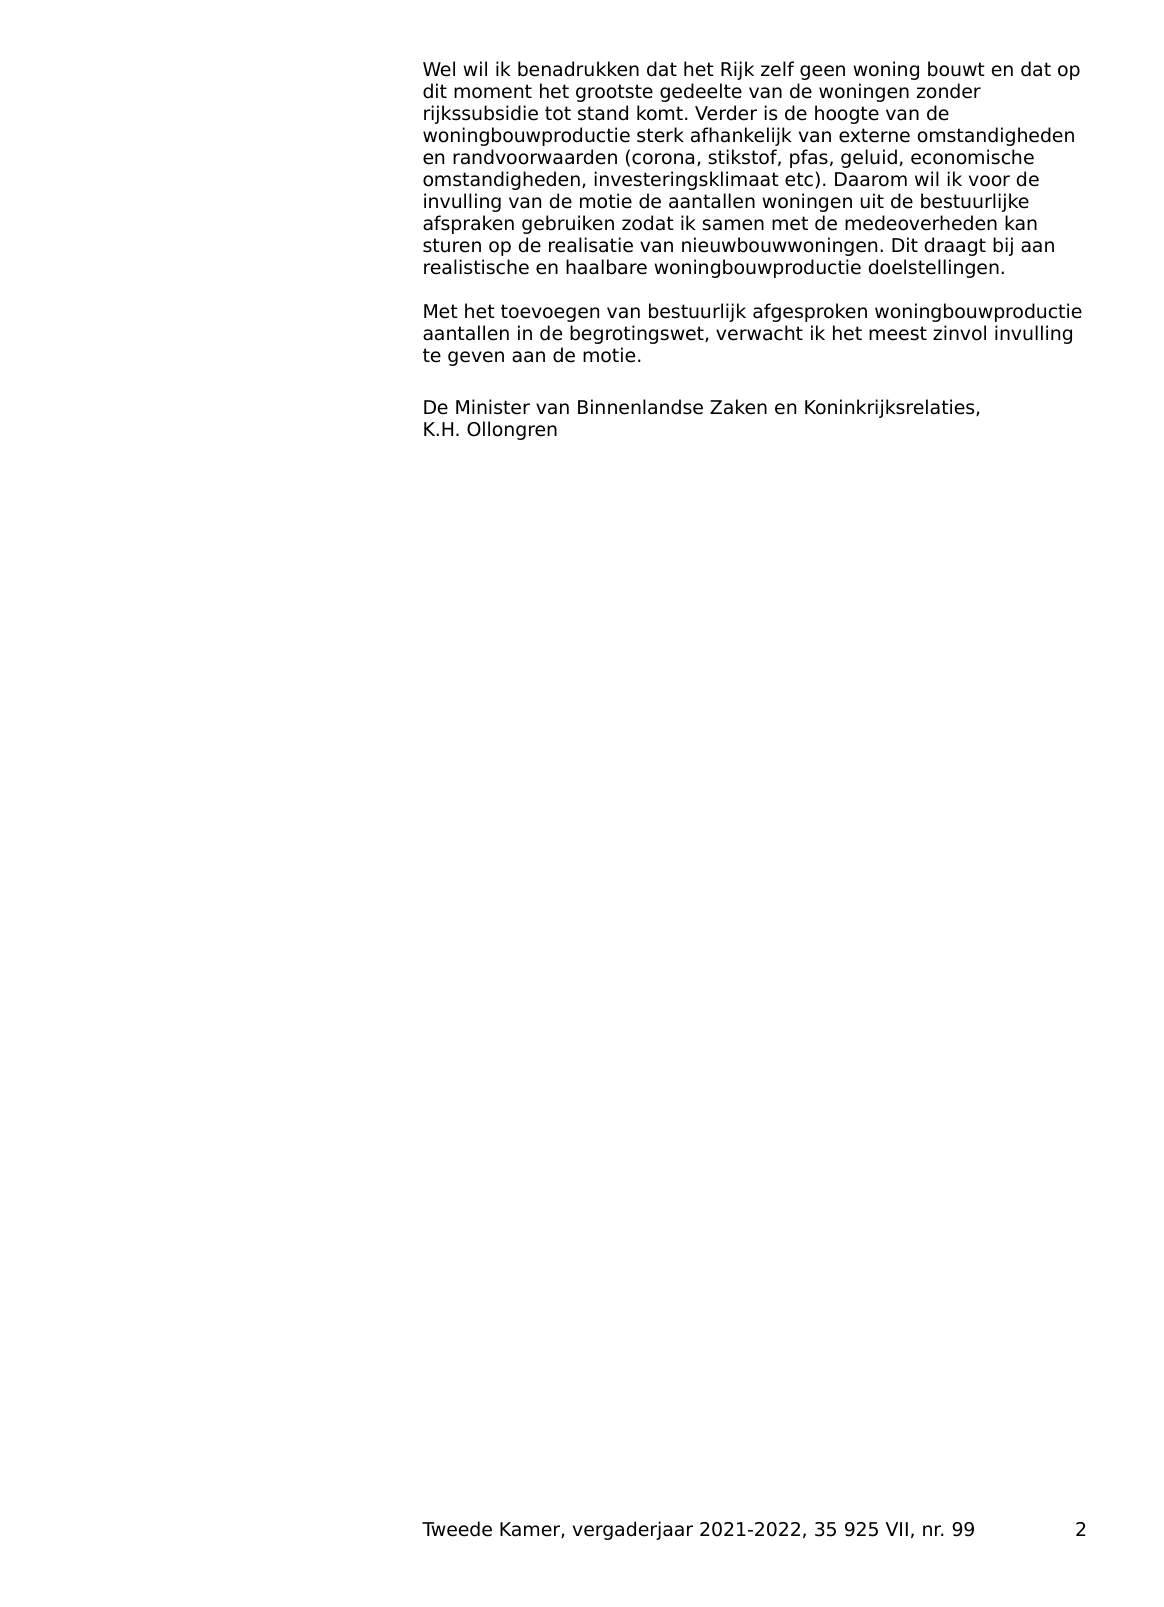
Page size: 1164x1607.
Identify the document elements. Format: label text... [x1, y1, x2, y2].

text Wel wil ik benadrukken dat het Rijk zelf geen woning bouwt en dat op dit moment het grootste gedeelte van de woningen zonder rijkssubsidie tot stand komt. Verder is de hoogte van de woningbouwproductie sterk afhankelijk van externe omstandigheden en randvoorwaarden (corona, stikstof, pfas, geluid, economische omstandigheden, investeringsklimaat etc). Daarom wil ik voor de invulling van de motie de aantallen woningen uit de bestuurlijke afspraken gebruiken zodat ik samen met de medeoverheden kan sturen op de realisatie van nieuwbouwwoningen. Dit draagt bij aan realistische en haalbare woningbouwproductie doelstellingen. [422, 59, 1087, 279]
text De Minister van Binnenlandse Zaken en Koninkrijksrelaties, K.H. Ollongren [422, 397, 1087, 441]
text Met het toevoegen van bestuurlijk afgesproken woningbouwproductie aantallen in de begrotingswet, verwacht ik het meest zinvol invulling te geven aan de motie. [422, 301, 1087, 367]
